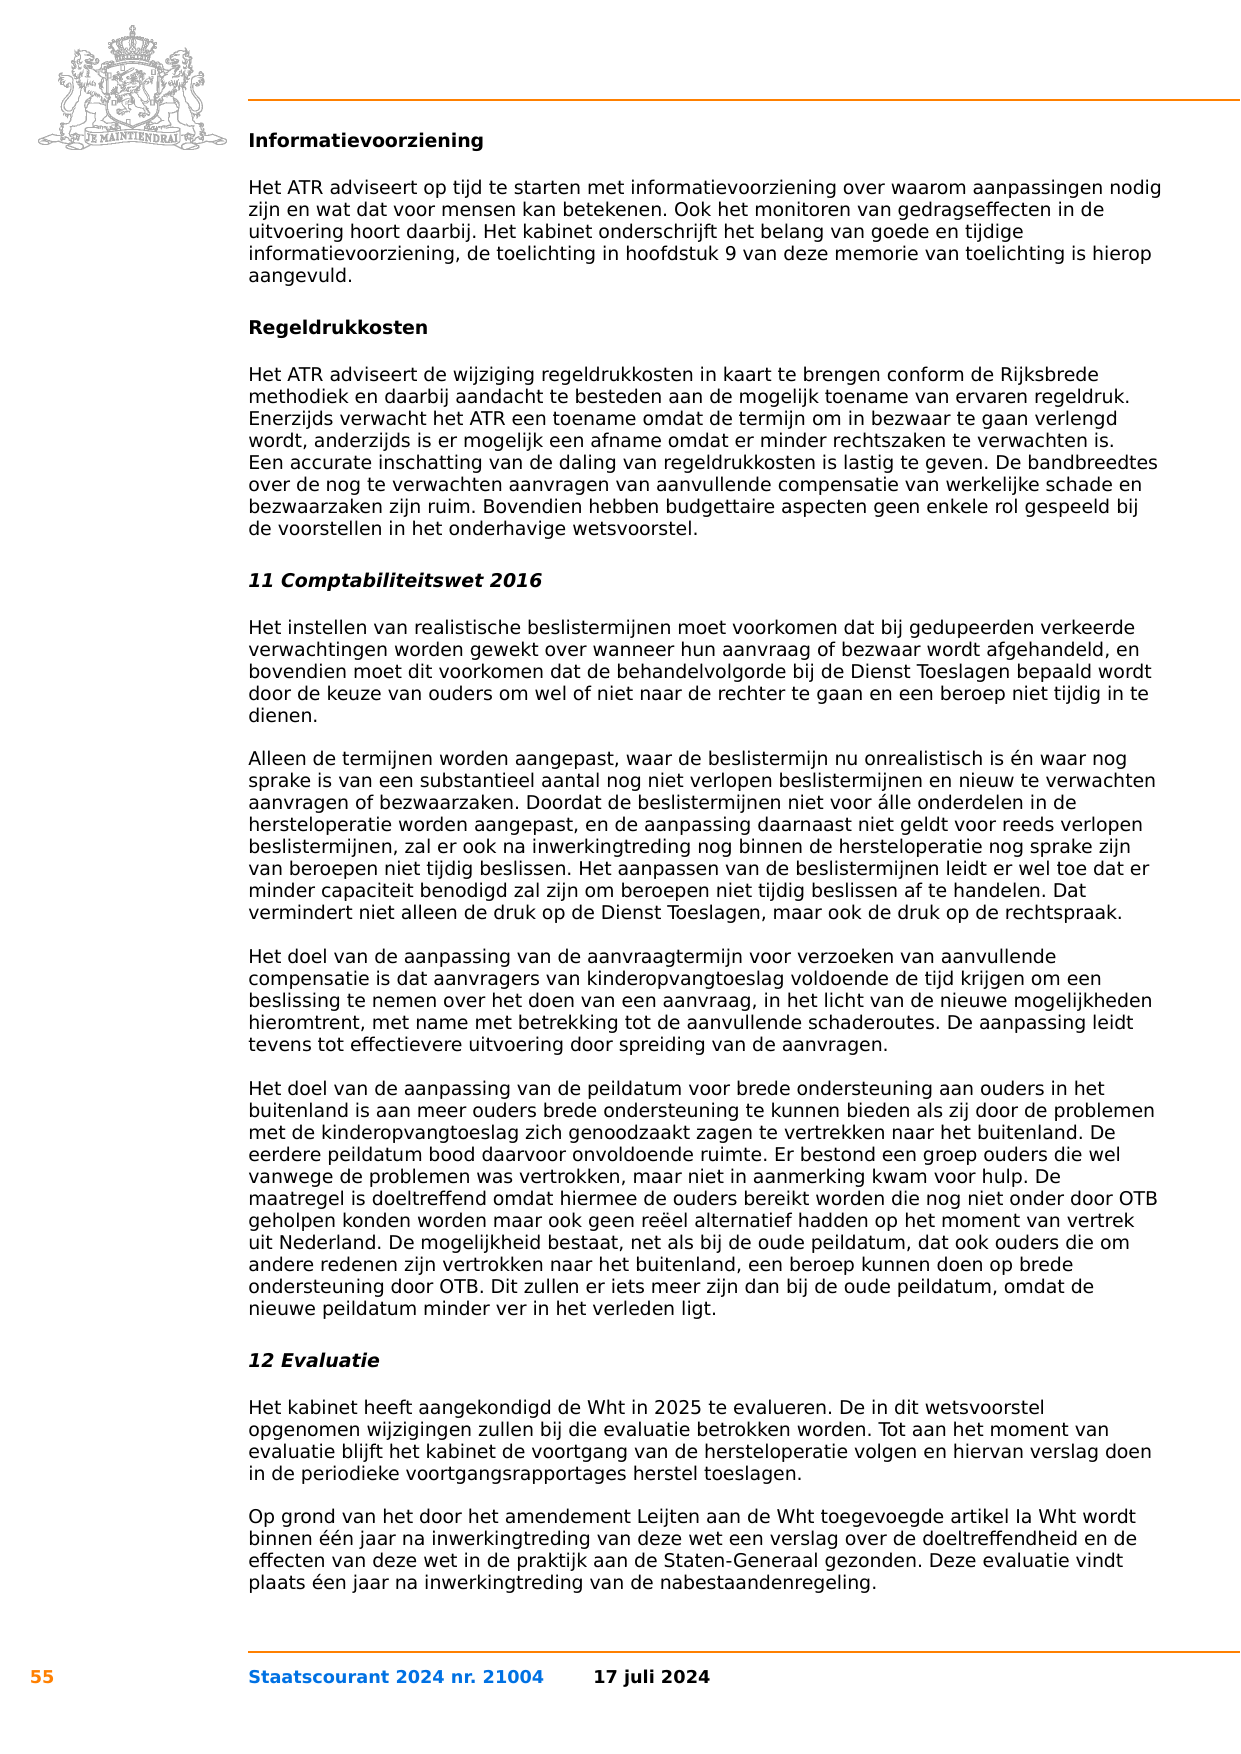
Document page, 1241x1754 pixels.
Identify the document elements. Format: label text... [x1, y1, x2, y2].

subtitle 11 Comptabiliteitswet 2016 [248, 569, 1163, 592]
text Het instellen van realistische beslistermijnen moet voorkomen dat bij gedupeerden verkeerde verwachtingen worden gewekt over wanneer hun aanvraag of bezwaar wordt afgehandeld, en bovendien moet dit voorkomen dat de behandelvolgorde bij de Dienst Toeslagen bepaald wordt door de keuze van ouders om wel of niet naar de rechter te gaan en een beroep niet tijdig in te dienen. [248, 617, 1163, 726]
text Het doel van de aanpassing van de peildatum voor brede ondersteuning aan ouders in het buitenland is aan meer ouders brede ondersteuning te kunnen bieden als zij door de problemen met de kinderopvangtoeslag zich genoodzaakt zagen te vertrekken naar het buitenland. De eerdere peildatum bood daarvoor onvoldoende ruimte. Er bestond een groep ouders die wel vanwege de problemen was vertrokken, maar niet in aanmerking kwam voor hulp. De maatregel is doeltreffend omdat hiermee de ouders bereikt worden die nog niet onder door OTB geholpen konden worden maar ook geen reëel alternatief hadden op het moment van vertrek uit Nederland. De mogelijkheid bestaat, net als bij de oude peildatum, dat ook ouders die om andere redenen zijn vertrokken naar het buitenland, een beroep kunnen doen op brede ondersteuning door OTB. Dit zullen er iets meer zijn dan bij de oude peildatum, omdat de nieuwe peildatum minder ver in het verleden ligt. [248, 1078, 1163, 1319]
subtitle 12 Evaluatie [248, 1349, 1163, 1372]
text Het doel van de aanpassing van de aanvraagtermijn voor verzoeken van aanvullende compensatie is dat aanvragers van kinderopvangtoeslag voldoende de tijd krijgen om een beslissing te nemen over het doen van een aanvraag, in het licht van de nieuwe mogelijkheden hieromtrent, met name met betrekking tot de aanvullende schaderoutes. De aanpassing leidt tevens tot effectievere uitvoering door spreiding van de aanvragen. [248, 946, 1163, 1056]
subtitle Informatievoorziening [248, 130, 1163, 152]
text Op grond van het door het amendement Leijten aan de Wht toegevoegde artikel Ia Wht wordt binnen één jaar na inwerkingtreding van deze wet een verslag over de doeltreffendheid en de effecten van deze wet in de praktijk aan de Staten-Generaal gezonden. Deze evaluatie vindt plaats éen jaar na inwerkingtreding van de nabestaandenregeling. [248, 1506, 1163, 1594]
text Het kabinet heeft aangekondigd de Wht in 2025 te evalueren. De in dit wetsvoorstel opgenomen wijzigingen zullen bij die evaluatie betrokken worden. Tot aan het moment van evaluatie blijft het kabinet de voortgang van de hersteloperatie volgen en hiervan verslag doen in de periodieke voortgangsrapportages herstel toeslagen. [248, 1397, 1163, 1484]
text Het ATR adviseert op tijd te starten met informatievoorziening over waarom aanpassingen nodig zijn en wat dat voor mensen kan betekenen. Ook het monitoren van gedragseffecten in de uitvoering hoort daarbij. Het kabinet onderschrijft het belang van goede en tijdige informatievoorziening, de toelichting in hoofdstuk 9 van deze memorie van toelichting is hierop aangevuld. [248, 177, 1163, 287]
subtitle Regeldrukkosten [248, 317, 1163, 339]
picture [38, 25, 227, 150]
text Alleen de termijnen worden aangepast, waar de beslistermijn nu onrealistisch is én waar nog sprake is van een substantieel aantal nog niet verlopen beslistermijnen en nieuw te verwachten aanvragen of bezwaarzaken. Doordat de beslistermijnen niet voor álle onderdelen in de hersteloperatie worden aangepast, en de aanpassing daarnaast niet geldt voor reeds verlopen beslistermijnen, zal er ook na inwerkingtreding nog binnen de hersteloperatie nog sprake zijn van beroepen niet tijdig beslissen. Het aanpassen van de beslistermijnen leidt er wel toe dat er minder capaciteit benodigd zal zijn om beroepen niet tijdig beslissen af te handelen. Dat vermindert niet alleen de druk op de Dienst Toeslagen, maar ook de druk op de rechtspraak. [248, 748, 1163, 924]
text Het ATR adviseert de wijziging regeldrukkosten in kaart te brengen conform de Rijksbrede methodiek en daarbij aandacht te besteden aan de mogelijk toename van ervaren regeldruk. Enerzijds verwacht het ATR een toename omdat de termijn om in bezwaar te gaan verlengd wordt, anderzijds is er mogelijk een afname omdat er minder rechtszaken te verwachten is. [248, 364, 1163, 452]
text Een accurate inschatting van de daling van regeldrukkosten is lastig te geven. De bandbreedtes over de nog te verwachten aanvragen van aanvullende compensatie van werkelijke schade en bezwaarzaken zijn ruim. Bovendien hebben budgettaire aspecten geen enkele rol gespeeld bij de voorstellen in het onderhavige wetsvoorstel. [248, 452, 1163, 539]
